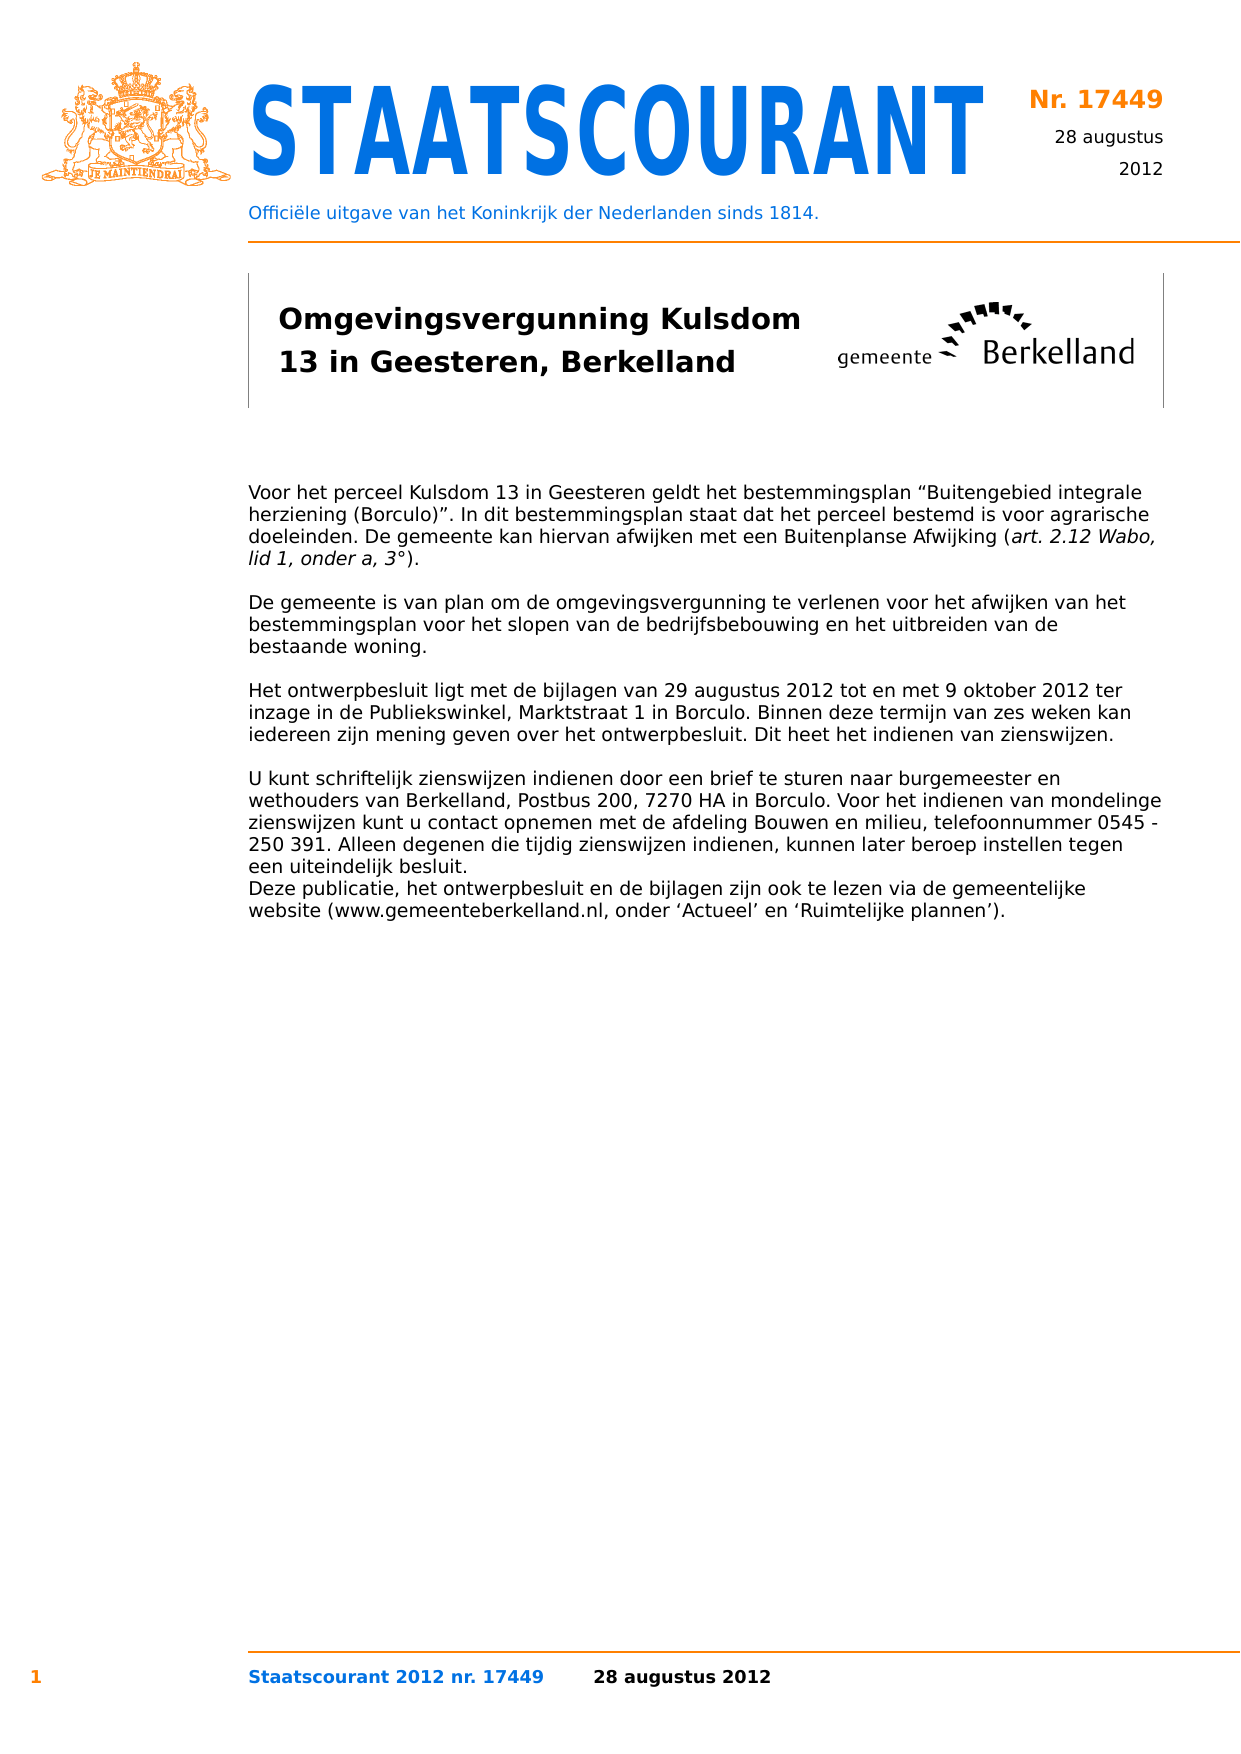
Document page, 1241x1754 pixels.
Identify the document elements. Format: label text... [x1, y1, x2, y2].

table_header [25, 62, 248, 241]
picture [838, 302, 1134, 368]
table_cell 2012 [998, 153, 1240, 203]
table_header STAATSCOURANT [248, 62, 998, 203]
text U kunt schriftelijk zienswijzen indienen door een brief te sturen naar burgemeester en wethouders van Berkelland, Postbus 200, 7270 HA in Borculo. Voor het indienen van mondelinge zienswijzen kunt u contact opnemen met de afdeling Bouwen en milieu, telefoonnummer 0545 - 250 391. Alleen degenen die tijdig zienswijzen indienen, kunnen later beroep instellen tegen een uiteindelijk besluit. [248, 768, 1163, 878]
text Deze publicatie, het ontwerpbesluit en de bijlagen zijn ook te lezen via de gemeentelijke website (www.gemeenteberkelland.nl, onder ‘Actueel’ en ‘Ruimtelijke plannen’). [248, 878, 1163, 922]
table_cell Officiële uitgave van het Koninkrijk der Nederlanden sinds 1814. [248, 203, 1240, 241]
subtitle Omgevingsvergunning Kulsdom 13 in Geesteren, Berkelland [249, 273, 1163, 408]
text Het ontwerpbesluit ligt met de bijlagen van 29 augustus 2012 tot en met 9 oktober 2012 ter inzage in de Publiekswinkel, Marktstraat 1 in Borculo. Binnen deze termijn van zes weken kan iedereen zijn mening geven over het ontwerpbesluit. Dit heet het indienen van zienswijzen. [248, 680, 1163, 746]
table_cell 28 augustus [998, 121, 1240, 153]
text Voor het perceel Kulsdom 13 in Geesteren geldt het bestemmingsplan “Buitengebied integrale herziening (Borculo)”. In dit bestemmingsplan staat dat het perceel bestemd is voor agrarische doeleinden. De gemeente kan hiervan afwijken met een Buitenplanse Afwijking (art. 2.12 Wabo, lid 1, onder a, 3°). [248, 482, 1163, 570]
text De gemeente is van plan om de omgevingsvergunning te verlenen voor het afwijken van het bestemmingsplan voor het slopen van de bedrijfsbebouwing en het uitbreiden van de bestaande woning. [248, 592, 1163, 658]
picture [41, 62, 231, 186]
table_header Nr. 17449 [998, 62, 1240, 121]
